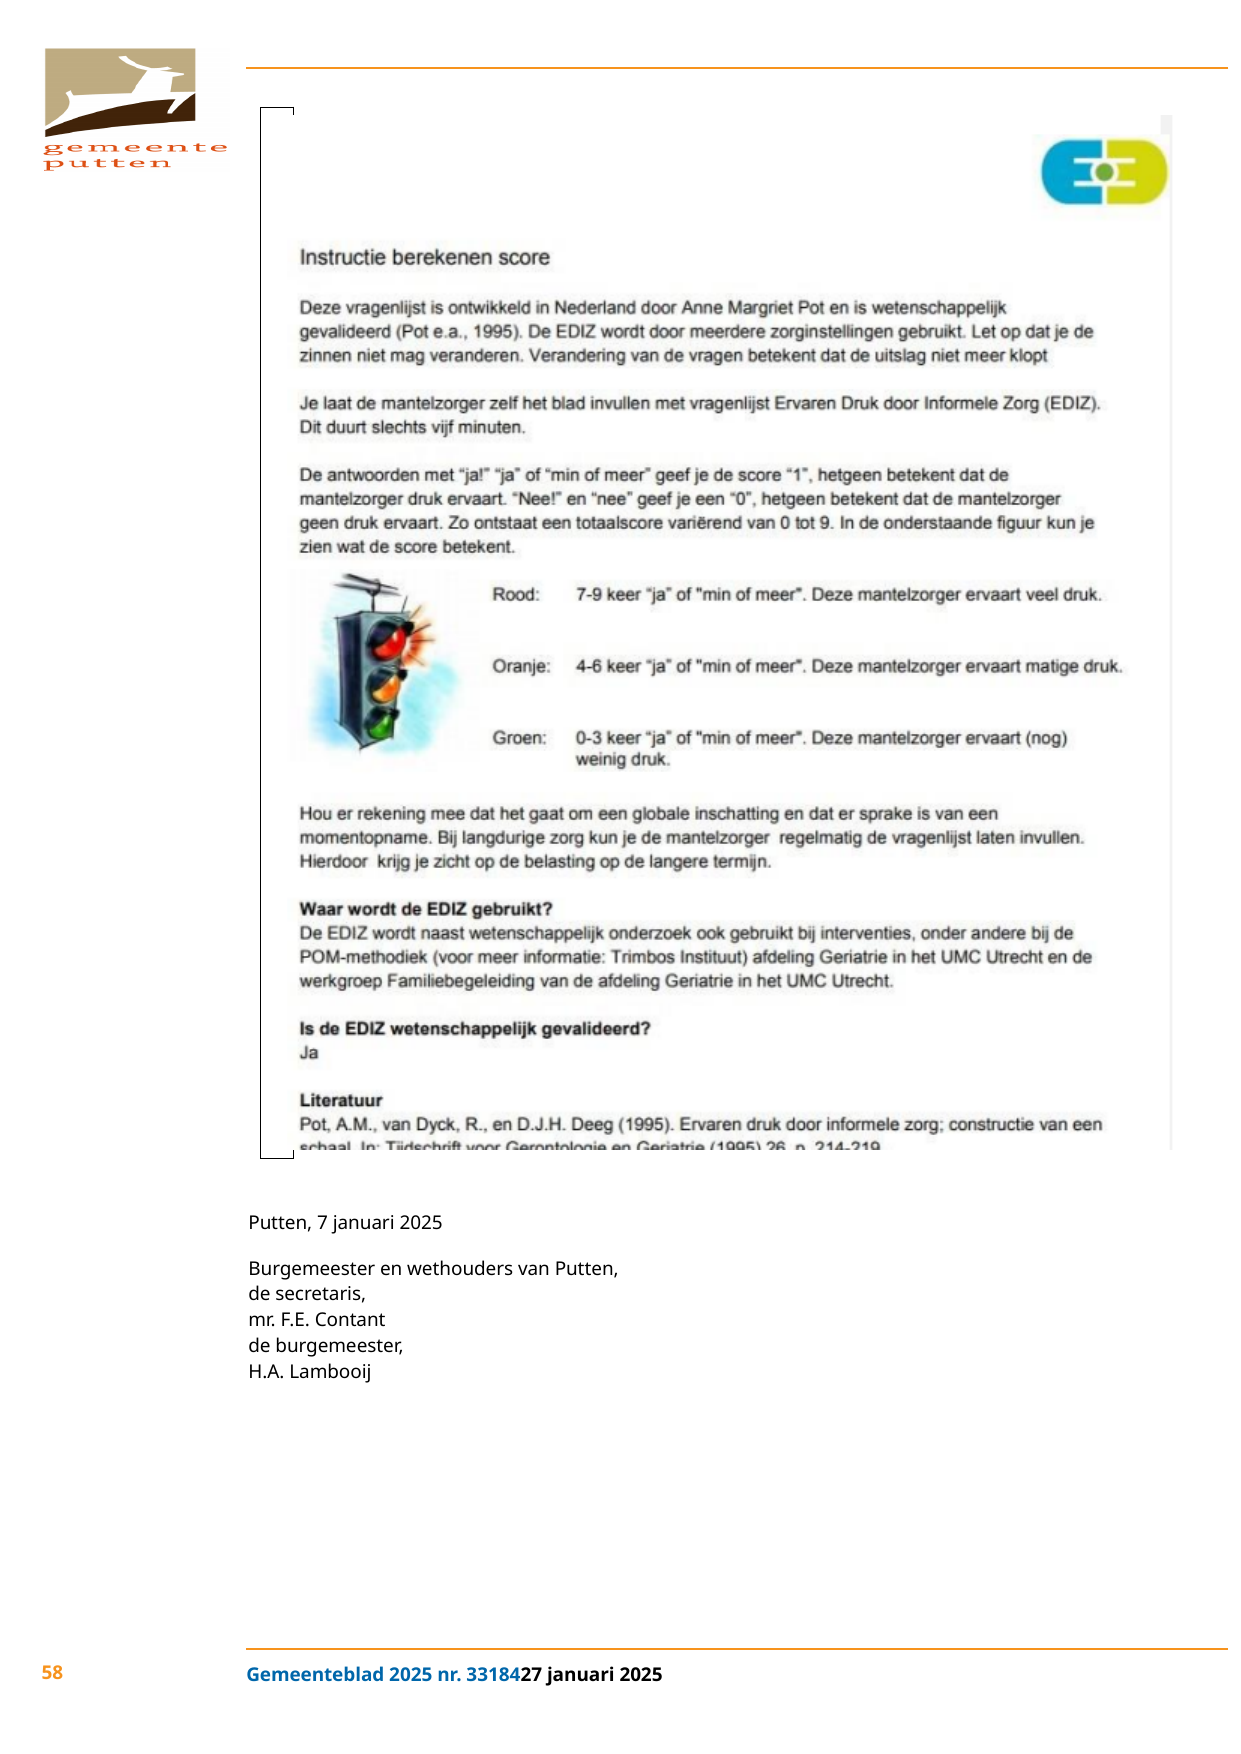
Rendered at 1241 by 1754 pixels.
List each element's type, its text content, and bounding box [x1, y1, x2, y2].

text H.A. Lambooij [248, 1358, 1152, 1383]
text Burgemeester en wethouders van Putten, [248, 1255, 1152, 1281]
text de secretaris, [248, 1281, 1152, 1306]
text de burgemeester, [248, 1332, 1152, 1358]
text mr. F.E. Contant [248, 1306, 1152, 1332]
picture [41, 47, 231, 172]
text Putten, 7 januari 2025 [248, 1209, 1152, 1235]
picture [268, 115, 1173, 1150]
